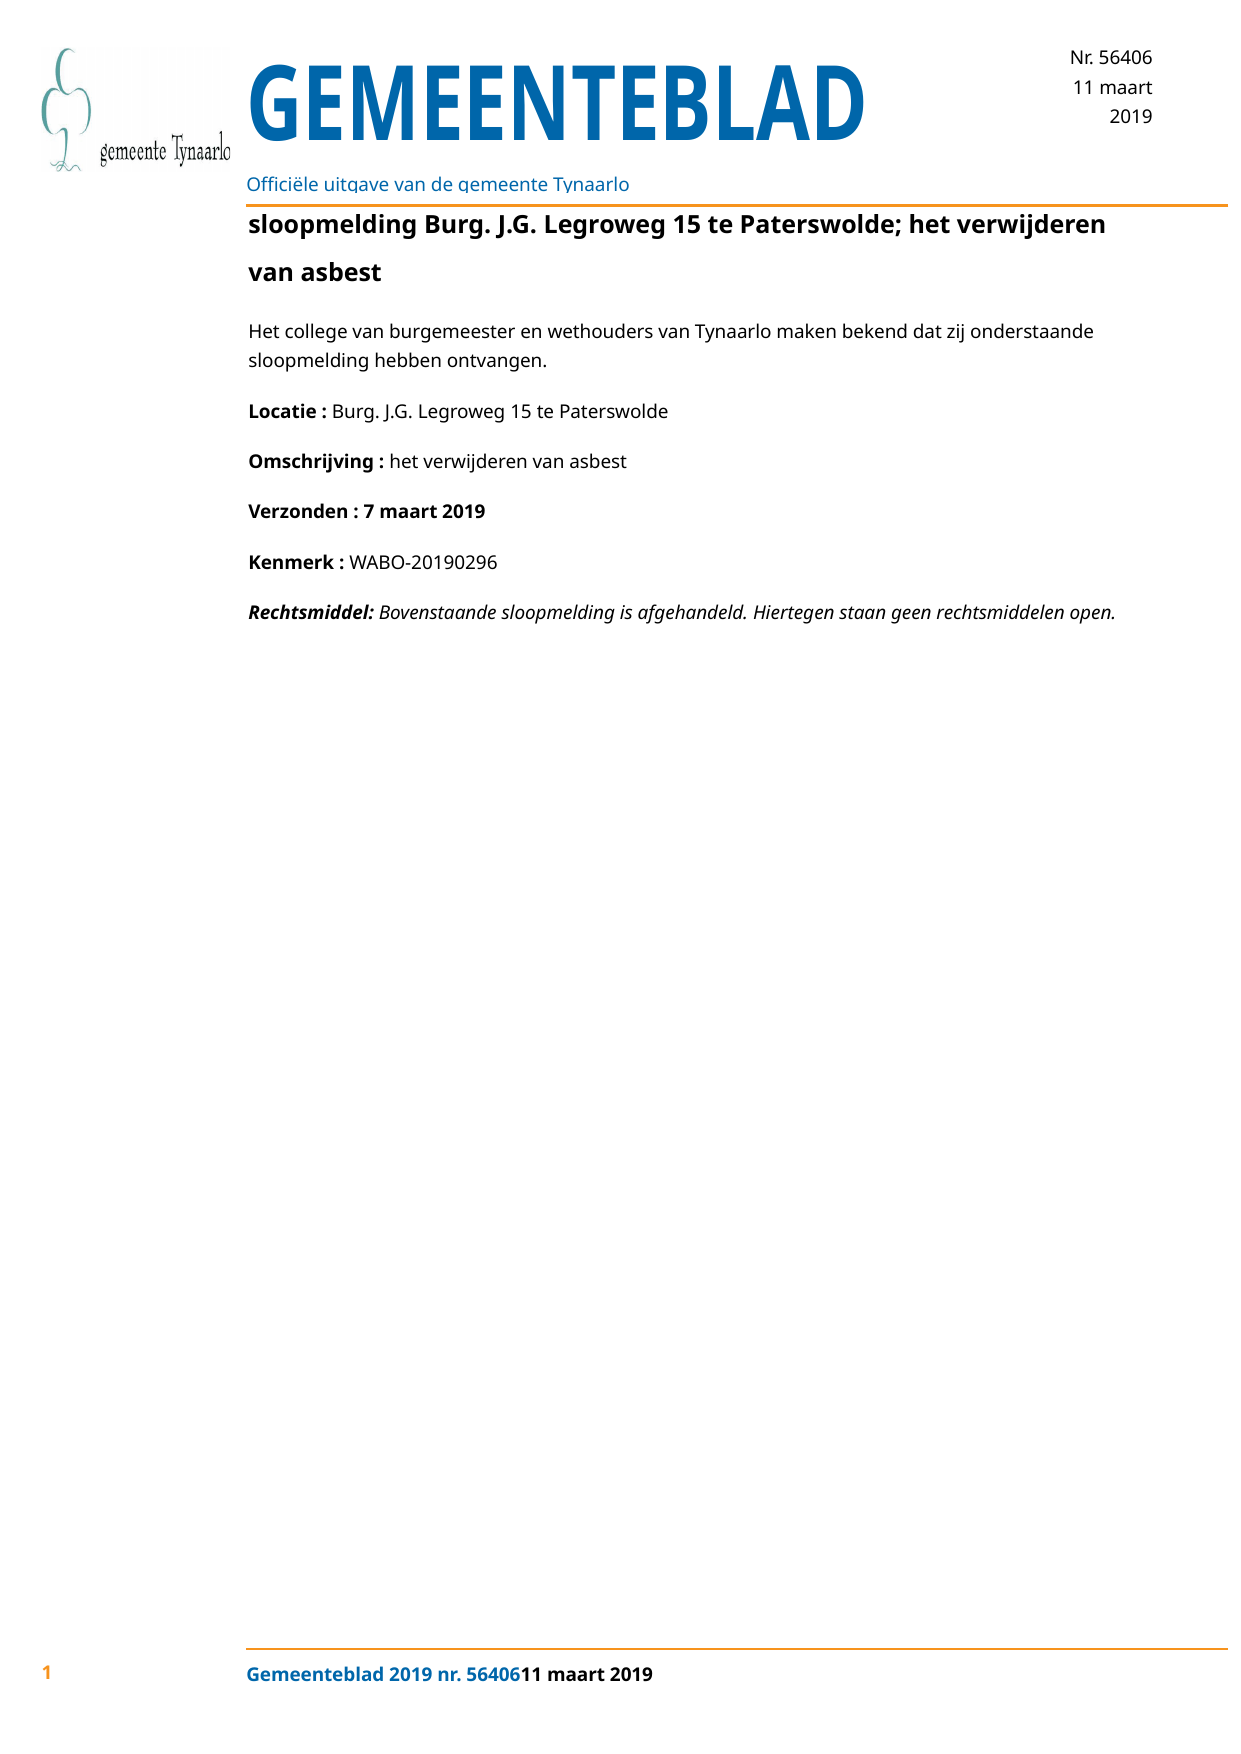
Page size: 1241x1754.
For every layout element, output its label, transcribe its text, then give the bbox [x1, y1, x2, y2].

picture [41, 47, 231, 172]
text Rechtsmiddel: Bovenstaande sloopmelding is afgehandeld. Hiertegen staan geen rechtsmiddelen open. [248, 599, 1152, 625]
text Verzonden : 7 maart 2019 [248, 499, 1152, 524]
text Kenmerk : WABO-20190296 [248, 549, 1152, 575]
text sloopmelding Burg. J.G. Legroweg 15 te Paterswolde; het verwijderen van asbest [248, 207, 1152, 288]
text Omschrijving : het verwijderen van asbest [248, 448, 1152, 474]
text Locatie : Burg. J.G. Legroweg 15 te Paterswolde [248, 398, 1152, 424]
text Het college van burgemeester en wethouders van Tynaarlo maken bekend dat zij onderstaande sloopmelding hebben ontvangen. [248, 318, 1152, 373]
